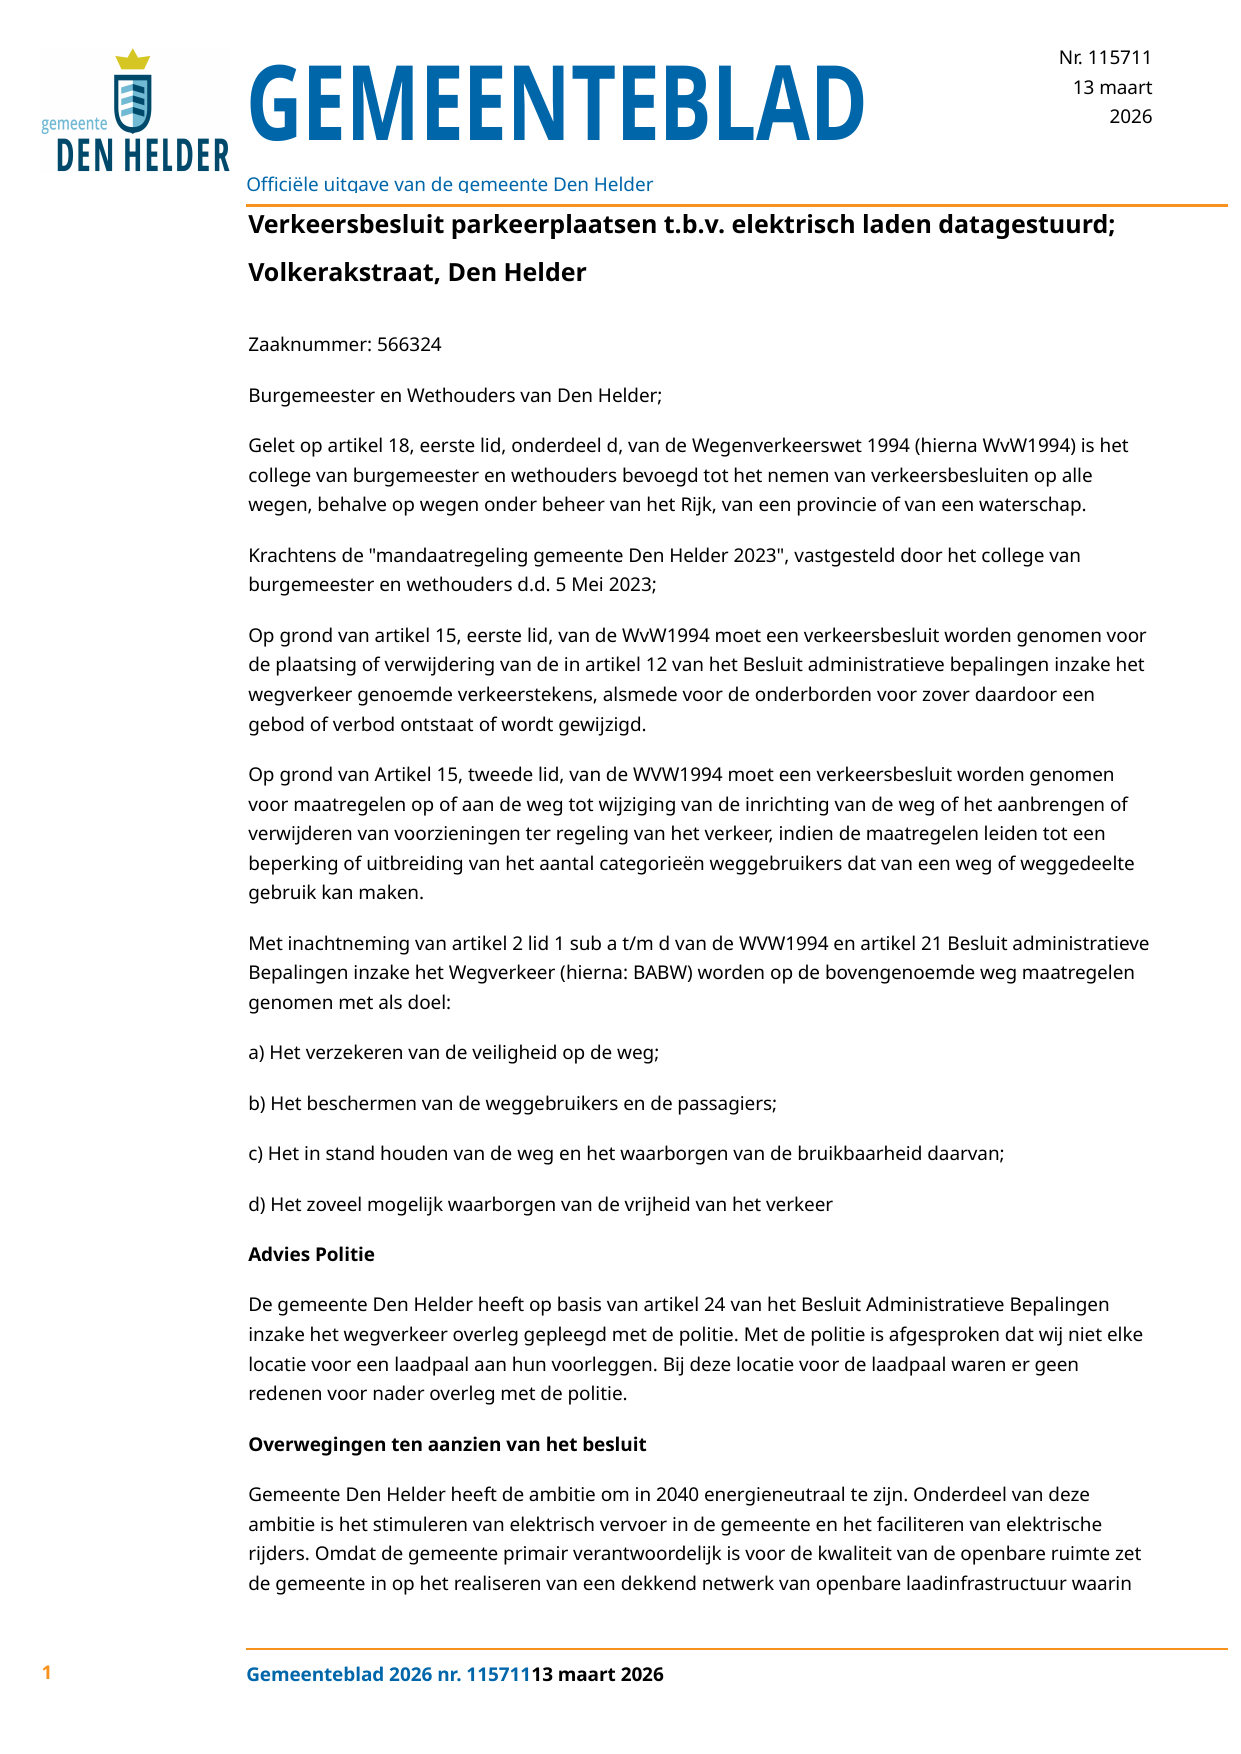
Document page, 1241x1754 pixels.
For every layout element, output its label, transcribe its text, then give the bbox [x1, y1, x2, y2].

text Op grond van Artikel 15, tweede lid, van de WVW1994 moet een verkeersbesluit worden genomen voor maatregelen op of aan de weg tot wijziging van de inrichting van de weg of het aanbrengen of verwijderen van voorzieningen ter regeling van het verkeer, indien de maatregelen leiden tot een beperking of uitbreiding van het aantal categorieën weggebruikers dat van een weg of weggedeelte gebruik kan maken. [248, 761, 1152, 905]
text De gemeente Den Helder heeft op basis van artikel 24 van het Besluit Administratieve Bepalingen inzake het wegverkeer overleg gepleegd met de politie. Met de politie is afgesproken dat wij niet elke locatie voor een laadpaal aan hun voorleggen. Bij deze locatie voor de laadpaal waren er geen redenen voor nader overleg met de politie. [248, 1292, 1152, 1406]
text Overwegingen ten aanzien van het besluit [248, 1431, 1152, 1456]
picture [130, 157, 135, 172]
text Verkeersbesluit parkeerplaatsen t.b.v. elektrisch laden datagestuurd; Volkerakstraat, Den Helder [248, 207, 1152, 288]
picture [182, 144, 187, 165]
text a) Het verzekeren van de veiligheid op de weg; [248, 1039, 1152, 1065]
text Met inachtneming van artikel 2 lid 1 sub a t/m d van de WVW1994 en artikel 21 Besluit administratieve Bepalingen inzake het Wegverkeer (hierna: BABW) worden op de bovengenoemde weg maatregelen genomen met als doel: [248, 930, 1152, 1015]
text c) Het in stand houden van de weg en het waarborgen van de bruikbaarheid daarvan; [248, 1140, 1152, 1166]
text b) Het beschermen van de weggebruikers en de passagiers; [248, 1090, 1152, 1116]
picture [100, 154, 106, 172]
text Op grond van artikel 15, eerste lid, van de WvW1994 moet een verkeersbesluit worden genomen voor de plaatsing of verwijdering van de in artikel 12 van het Besluit administratieve bepalingen inzake het wegverkeer genoemde verkeerstekens, alsmede voor de onderborden voor zover daardoor een gebod of verbod ontstaat of wordt gewijzigd. [248, 622, 1152, 736]
text Krachtens de "mandaatregeling gemeente Den Helder 2023", vastgesteld door het college van burgemeester en wethouders d.d. 5 Mei 2023; [248, 542, 1152, 597]
text Burgemeester en Wethouders van Den Helder; [248, 382, 1152, 408]
text Gelet op artikel 18, eerste lid, onderdeel d, van de Wegenverkeerswet 1994 (hierna WvW1994) is het college van burgemeester en wethouders bevoegd tot het nemen van verkeersbesluiten op alle wegen, behalve op wegen onder beheer van het Rijk, van een provincie of van een waterschap. [248, 432, 1152, 517]
text Advies Politie [248, 1241, 1152, 1267]
text Zaaknummer: 566324 [248, 332, 1152, 357]
picture [41, 47, 231, 172]
picture [63, 144, 68, 165]
picture [220, 160, 224, 172]
text d) Het zoveel mogelijk waarborgen van de vrijheid van het verkeer [248, 1191, 1152, 1216]
text Gemeente Den Helder heeft de ambitie om in 2040 energieneutraal te zijn. Onderdeel van deze ambitie is het stimuleren van elektrisch vervoer in de gemeente en het faciliteren van elektrische rijders. Omdat de gemeente primair verantwoordelijk is voor de kwaliteit van de openbare ruimte zet de gemeente in op het realiseren van een dekkend netwerk van openbare laadinfrastructuur waarin [248, 1481, 1152, 1596]
